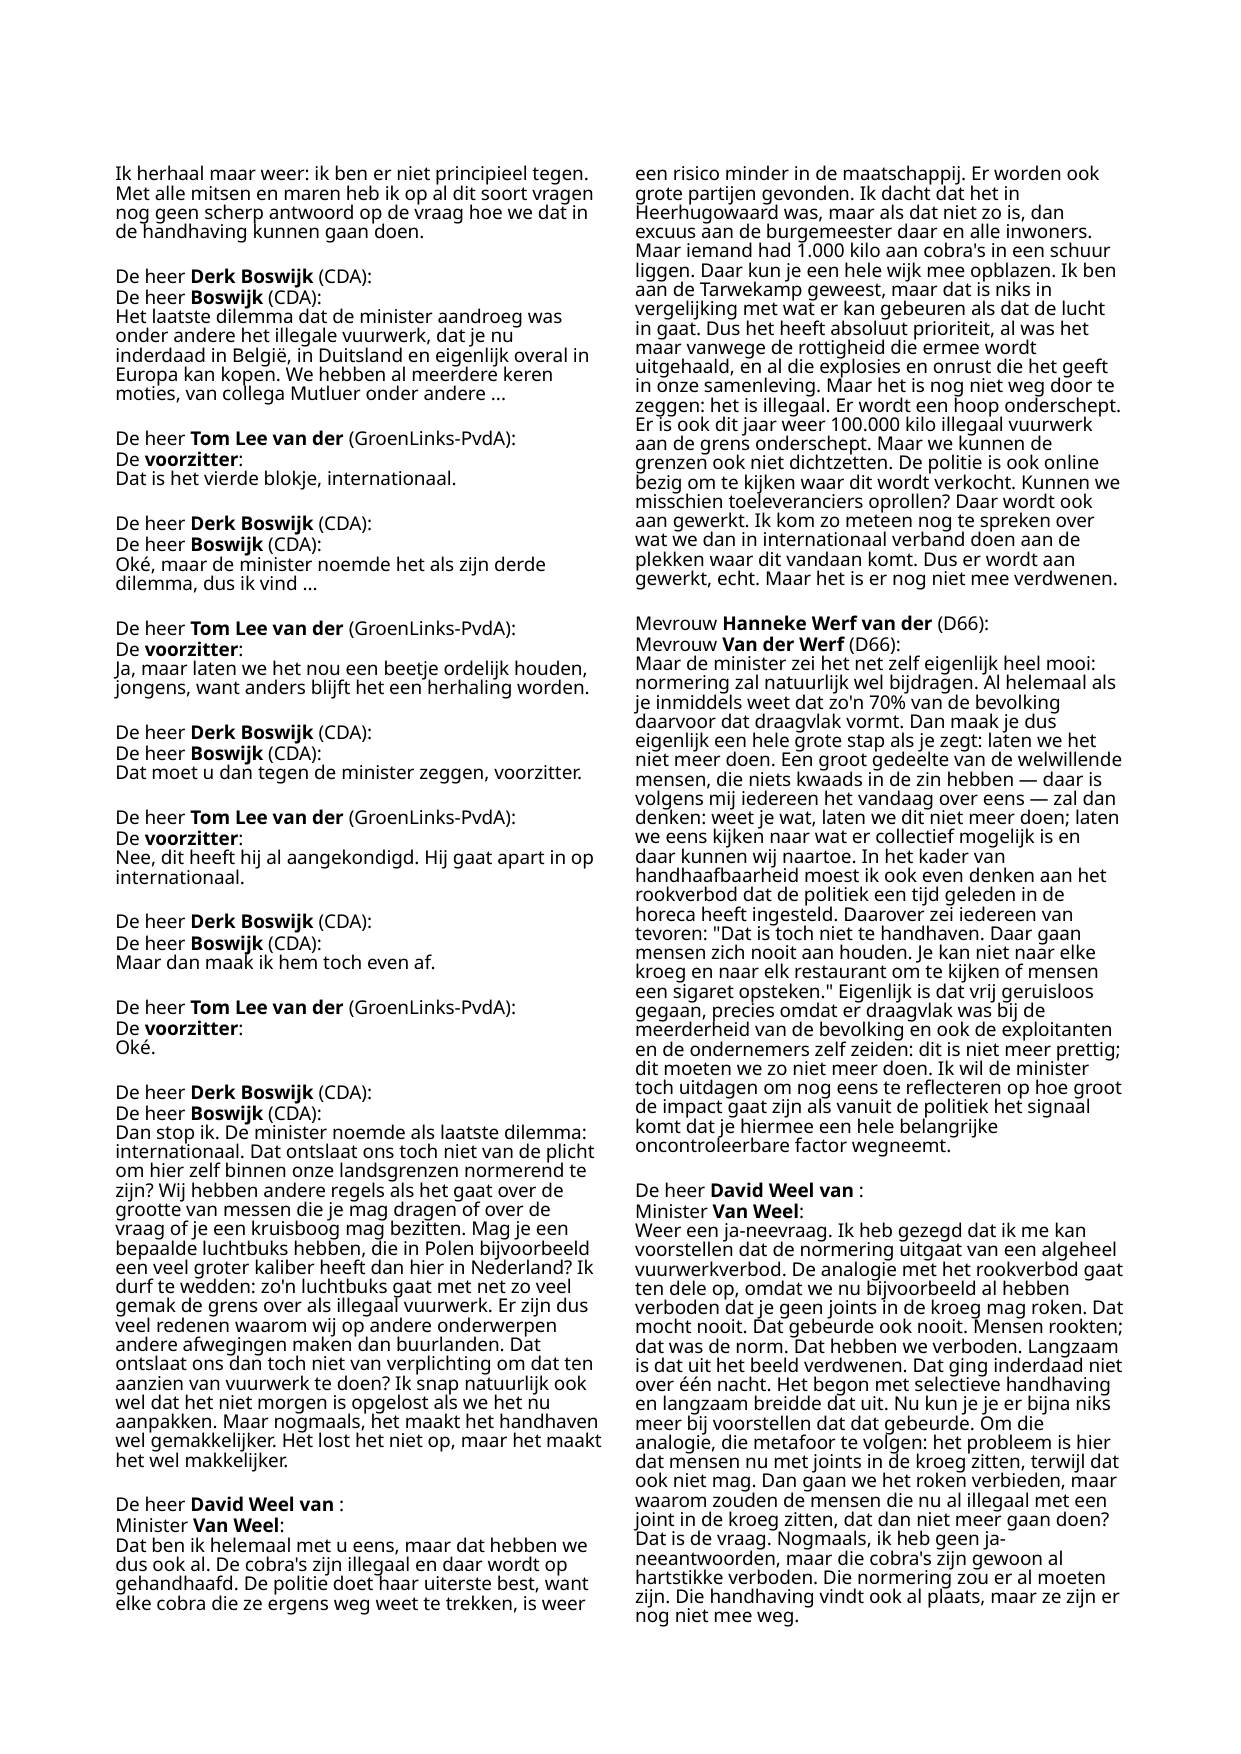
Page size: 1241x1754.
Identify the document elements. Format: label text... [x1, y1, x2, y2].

text De heer Derk Boswijk (CDA): [115, 511, 605, 536]
text De heer Boswijk (CDA): [115, 536, 605, 556]
text Dat moet u dan tegen de minister zeggen, voorzitter. [115, 764, 605, 783]
text De heer David Weel van : [115, 1492, 605, 1517]
text Ik herhaal maar weer: ik ben er niet principieel tegen. Met alle mitsen en maren heb ik op al dit soort vragen nog geen scherp antwoord op de vraag hoe we dat in de handhaving kunnen gaan doen. [115, 165, 605, 242]
text Het laatste dilemma dat de minister aandroeg was onder andere het illegale vuurwerk, dat je nu inderdaad in België, in Duitsland en eigenlijk overal in Europa kan kopen. We hebben al meerdere keren moties, van collega Mutluer onder andere ... [115, 308, 605, 404]
text De heer Boswijk (CDA): [115, 1105, 605, 1124]
text De heer Tom Lee van der (GroenLinks-PvdA): [115, 615, 605, 641]
text Oké. [115, 1039, 605, 1058]
text Minister Van Weel: [115, 1517, 605, 1537]
text Minister Van Weel: [635, 1203, 1125, 1222]
text De heer Derk Boswijk (CDA): [115, 719, 605, 745]
text Ja, maar laten we het nou een beetje ordelijk houden, jongens, want anders blijft het een herhaling worden. [115, 660, 605, 698]
text De voorzitter: [115, 641, 605, 660]
text Nee, dit heeft hij al aangekondigd. Hij gaat apart in op internationaal. [115, 849, 605, 888]
text Mevrouw Hanneke Werf van der (D66): [635, 610, 1125, 636]
text De heer Derk Boswijk (CDA): [115, 1079, 605, 1105]
text De heer Boswijk (CDA): [115, 289, 605, 308]
text Dat ben ik helemaal met u eens, maar dat hebben we dus ook al. De cobra's zijn illegaal en daar wordt op gehandhaafd. De politie doet haar uiterste best, want elke cobra die ze ergens weg weet te trekken, is weer [115, 1537, 605, 1614]
text Dan stop ik. De minister noemde als laatste dilemma: internationaal. Dat ontslaat ons toch niet van de plicht om hier zelf binnen onze landsgrenzen normerend te zijn? Wij hebben andere regels als het gaat over de grootte van messen die je mag dragen of over de vraag of je een kruisboog mag bezitten. Mag je een bepaalde luchtbuks hebben, die in Polen bijvoorbeeld een veel groter kaliber heeft dan hier in Nederland? Ik durf te wedden: zo'n luchtbuks gaat met net zo veel gemak de grens over als illegaal vuurwerk. Er zijn dus veel redenen waarom wij op andere onderwerpen andere afwegingen maken dan buurlanden. Dat ontslaat ons dan toch niet van verplichting om dat ten aanzien van vuurwerk te doen? Ik snap natuurlijk ook wel dat het niet morgen is opgelost als we het nu aanpakken. Maar nogmaals, het maakt het handhaven wel gemakkelijker. Het lost het niet op, maar het maakt het wel makkelijker. [115, 1124, 605, 1471]
text De heer Tom Lee van der (GroenLinks-PvdA): [115, 425, 605, 451]
text Maar de minister zei het net zelf eigenlijk heel mooi: normering zal natuurlijk wel bijdragen. Al helemaal als je inmiddels weet dat zo'n 70% van de bevolking daarvoor dat draagvlak vormt. Dan maak je dus eigenlijk een hele grote stap als je zegt: laten we het niet meer doen. Een groot gedeelte van de welwillende mensen, die niets kwaads in de zin hebben — daar is volgens mij iedereen het vandaag over eens — zal dan denken: weet je wat, laten we dit niet meer doen; laten we eens kijken naar wat er collectief mogelijk is en daar kunnen wij naartoe. In het kader van handhaafbaarheid moest ik ook even denken aan het rookverbod dat de politiek een tijd geleden in de horeca heeft ingesteld. Daarover zei iedereen van tevoren: "Dat is toch niet te handhaven. Daar gaan mensen zich nooit aan houden. Je kan niet naar elke kroeg en naar elk restaurant om te kijken of mensen een sigaret opsteken." Eigenlijk is dat vrij geruisloos gegaan, precies omdat er draagvlak was bij de meerderheid van de bevolking en ook de exploitanten en de ondernemers zelf zeiden: dit is niet meer prettig; dit moeten we zo niet meer doen. Ik wil de minister toch uitdagen om nog eens te reflecteren op hoe groot de impact gaat zijn als vanuit de politiek het signaal komt dat je hiermee een hele belangrijke oncontroleerbare factor wegneemt. [635, 655, 1125, 1156]
text De heer Tom Lee van der (GroenLinks-PvdA): [115, 804, 605, 830]
text De voorzitter: [115, 451, 605, 470]
text De voorzitter: [115, 1019, 605, 1039]
text Dat is het vierde blokje, internationaal. [115, 470, 605, 490]
text De heer Derk Boswijk (CDA): [115, 263, 605, 289]
text De heer David Weel van : [635, 1177, 1125, 1203]
text De heer Boswijk (CDA): [115, 934, 605, 954]
text Maar dan maak ik hem toch even af. [115, 954, 605, 973]
text Weer een ja-neevraag. Ik heb gezegd dat ik me kan voorstellen dat de normering uitgaat van een algeheel vuurwerkverbod. De analogie met het rookverbod gaat ten dele op, omdat we nu bijvoorbeeld al hebben verboden dat je geen joints in de kroeg mag roken. Dat mocht nooit. Dat gebeurde ook nooit. Mensen rookten; dat was de norm. Dat hebben we verboden. Langzaam is dat uit het beeld verdwenen. Dat ging inderdaad niet over één nacht. Het begon met selectieve handhaving en langzaam breidde dat uit. Nu kun je je er bijna niks meer bij voorstellen dat dat gebeurde. Om die analogie, die metafoor te volgen: het probleem is hier dat mensen nu met joints in de kroeg zitten, terwijl dat ook niet mag. Dan gaan we het roken verbieden, maar waarom zouden de mensen die nu al illegaal met een joint in de kroeg zitten, dat dan niet meer gaan doen? Dat is de vraag. Nogmaals, ik heb geen ja-neeantwoorden, maar die cobra's zijn gewoon al hartstikke verboden. Die normering zou er al moeten zijn. Die handhaving vindt ook al plaats, maar ze zijn er nog niet mee weg. [635, 1222, 1125, 1627]
text De voorzitter: [115, 830, 605, 849]
text De heer Boswijk (CDA): [115, 745, 605, 764]
text een risico minder in de maatschappij. Er worden ook grote partijen gevonden. Ik dacht dat het in Heerhugowaard was, maar als dat niet zo is, dan excuus aan de burgemeester daar en alle inwoners. Maar iemand had 1.000 kilo aan cobra's in een schuur liggen. Daar kun je een hele wijk mee opblazen. Ik ben aan de Tarwekamp geweest, maar dat is niks in vergelijking met wat er kan gebeuren als dat de lucht in gaat. Dus het heeft absoluut prioriteit, al was het maar vanwege de rottigheid die ermee wordt uitgehaald, en al die explosies en onrust die het geeft in onze samenleving. Maar het is nog niet weg door te zeggen: het is illegaal. Er wordt een hoop onderschept. Er is ook dit jaar weer 100.000 kilo illegaal vuurwerk aan de grens onderschept. Maar we kunnen de grenzen ook niet dichtzetten. De politie is ook online bezig om te kijken waar dit wordt verkocht. Kunnen we misschien toeleveranciers oprollen? Daar wordt ook aan gewerkt. Ik kom zo meteen nog te spreken over wat we dan in internationaal verband doen aan de plekken waar dit vandaan komt. Dus er wordt aan gewerkt, echt. Maar het is er nog niet mee verdwenen. [635, 165, 1125, 589]
text De heer Derk Boswijk (CDA): [115, 909, 605, 934]
text Oké, maar de minister noemde het als zijn derde dilemma, dus ik vind ... [115, 556, 605, 594]
text Mevrouw Van der Werf (D66): [635, 636, 1125, 655]
text De heer Tom Lee van der (GroenLinks-PvdA): [115, 994, 605, 1019]
